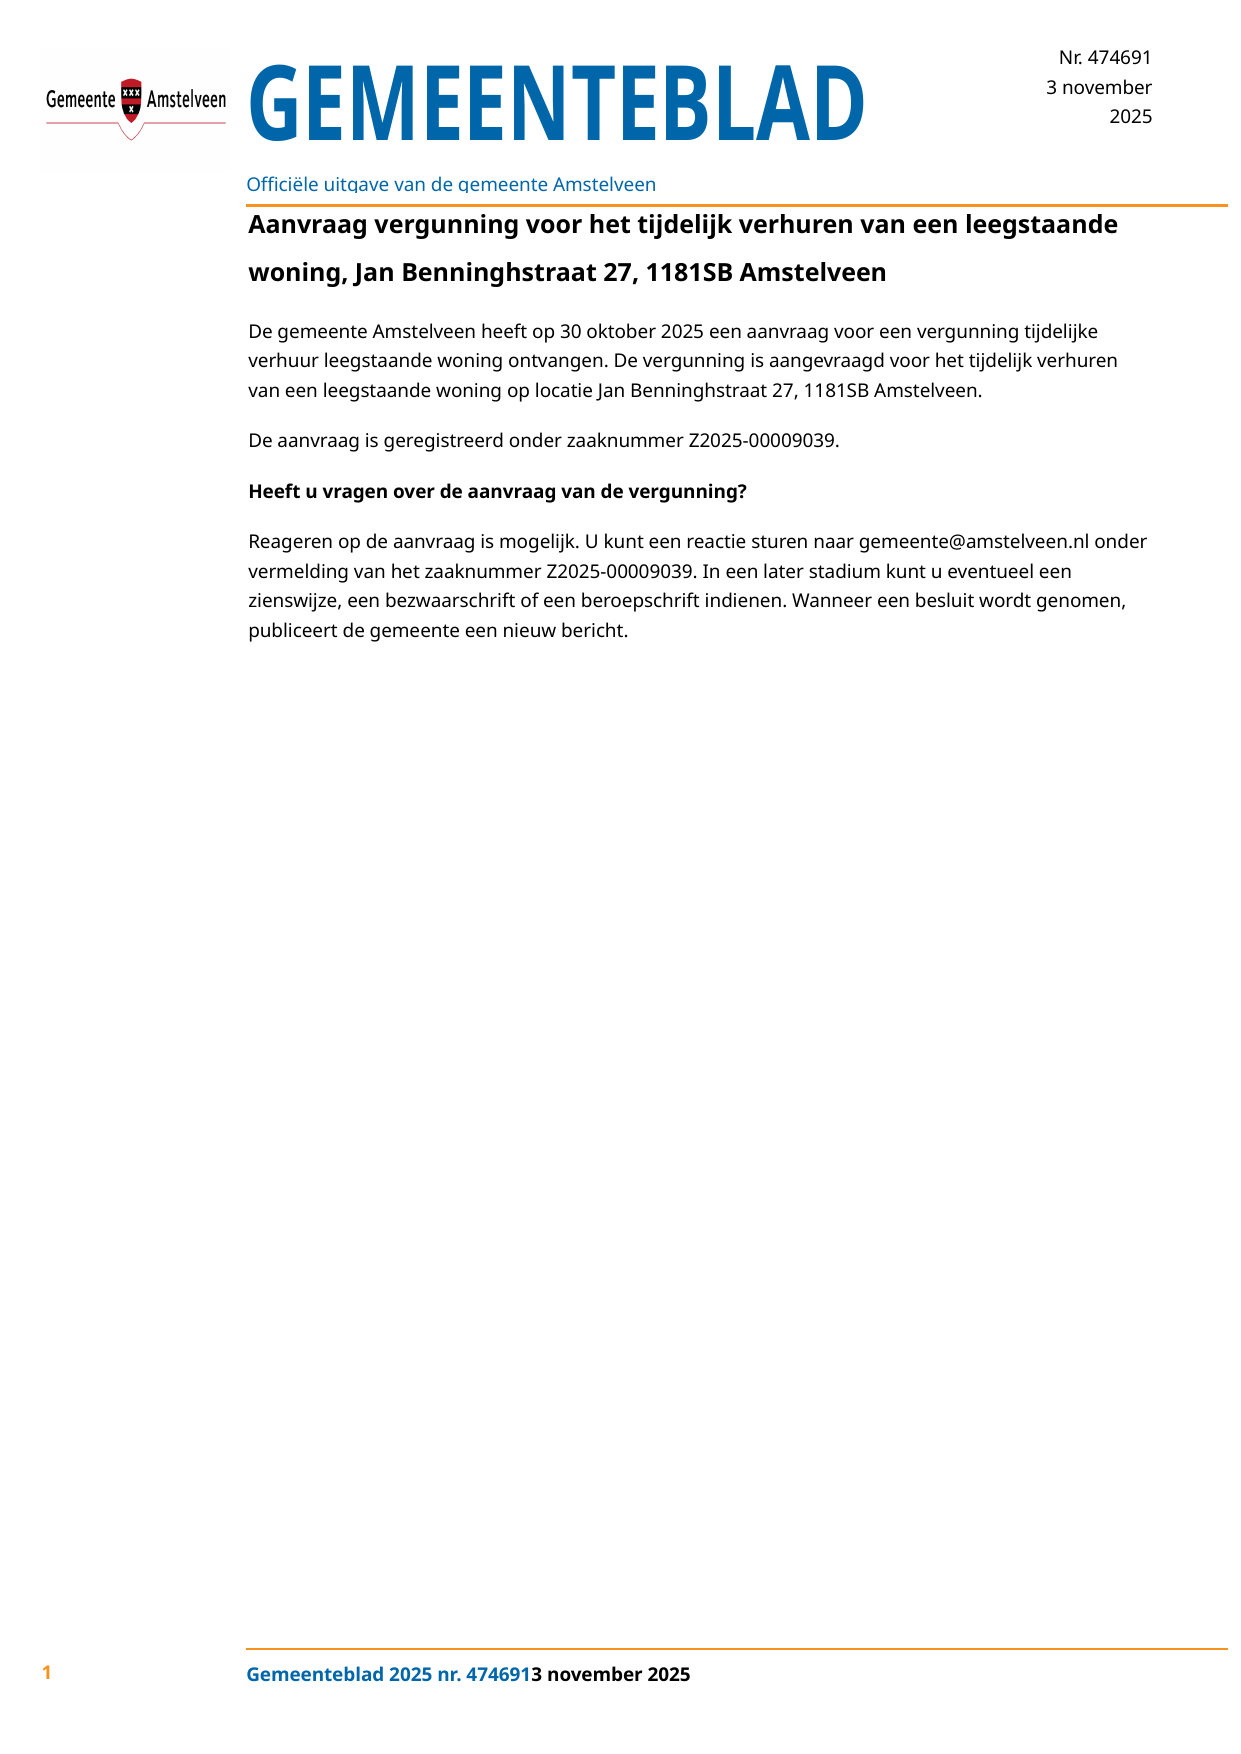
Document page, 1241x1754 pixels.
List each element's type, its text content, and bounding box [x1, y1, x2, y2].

text Heeft u vragen over de aanvraag van de vergunning? [248, 478, 1152, 504]
text Aanvraag vergunning voor het tijdelijk verhuren van een leegstaande woning, Jan Benninghstraat 27, 1181SB Amstelveen [248, 207, 1152, 288]
text De gemeente Amstelveen heeft op 30 oktober 2025 een aanvraag voor een vergunning tijdelijke verhuur leegstaande woning ontvangen. De vergunning is aangevraagd voor het tijdelijk verhuren van een leegstaande woning op locatie Jan Benninghstraat 27, 1181SB Amstelveen. [248, 318, 1152, 403]
text Reageren op de aanvraag is mogelijk. U kunt een reactie sturen naar gemeente@amstelveen.nl onder vermelding van het zaaknummer Z2025-00009039. In een later stadium kunt u eventueel een zienswijze, een bezwaarschrift of een beroepschrift indienen. Wanneer een besluit wordt genomen, publiceert de gemeente een nieuw bericht. [248, 528, 1152, 643]
text De aanvraag is geregistreerd onder zaaknummer Z2025-00009039. [248, 427, 1152, 453]
picture [41, 47, 231, 172]
